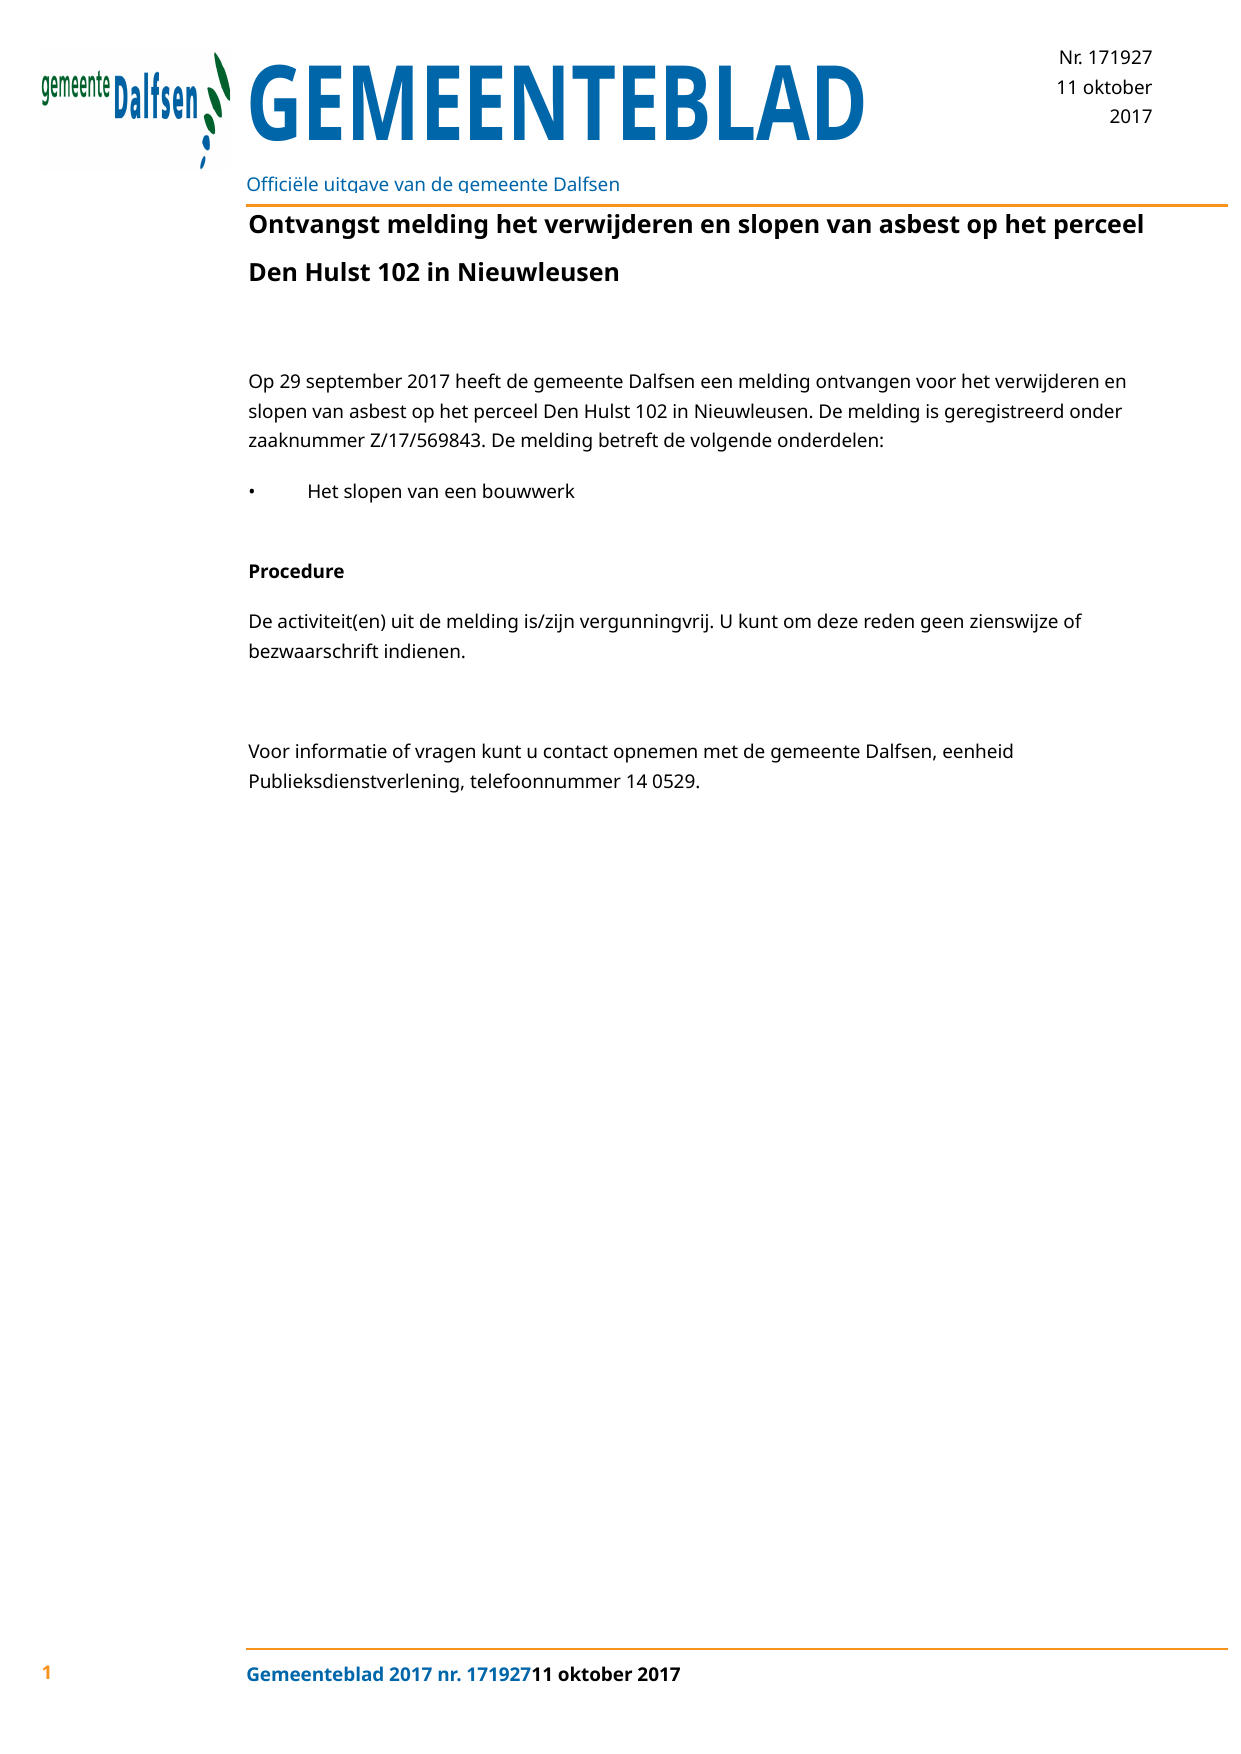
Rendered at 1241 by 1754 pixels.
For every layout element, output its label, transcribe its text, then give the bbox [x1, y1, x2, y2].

list Het slopen van een bouwwerk [248, 478, 1152, 504]
text Op 29 september 2017 heeft de gemeente Dalfsen een melding ontvangen voor het verwijderen en slopen van asbest op het perceel Den Hulst 102 in Nieuwleusen. De melding is geregistreerd onder zaaknummer Z/17/569843. De melding betreft de volgende onderdelen: [248, 368, 1152, 453]
picture [41, 47, 231, 172]
text Voor informatie of vragen kunt u contact opnemen met de gemeente Dalfsen, eenheid Publieksdienstverlening, telefoonnummer 14 0529. [248, 739, 1152, 794]
text Procedure [248, 558, 1152, 584]
text Ontvangst melding het verwijderen en slopen van asbest op het perceel Den Hulst 102 in Nieuwleusen [248, 207, 1152, 288]
text De activiteit(en) uit de melding is/zijn vergunningvrij. U kunt om deze reden geen zienswijze of bezwaarschrift indienen. [248, 608, 1152, 664]
